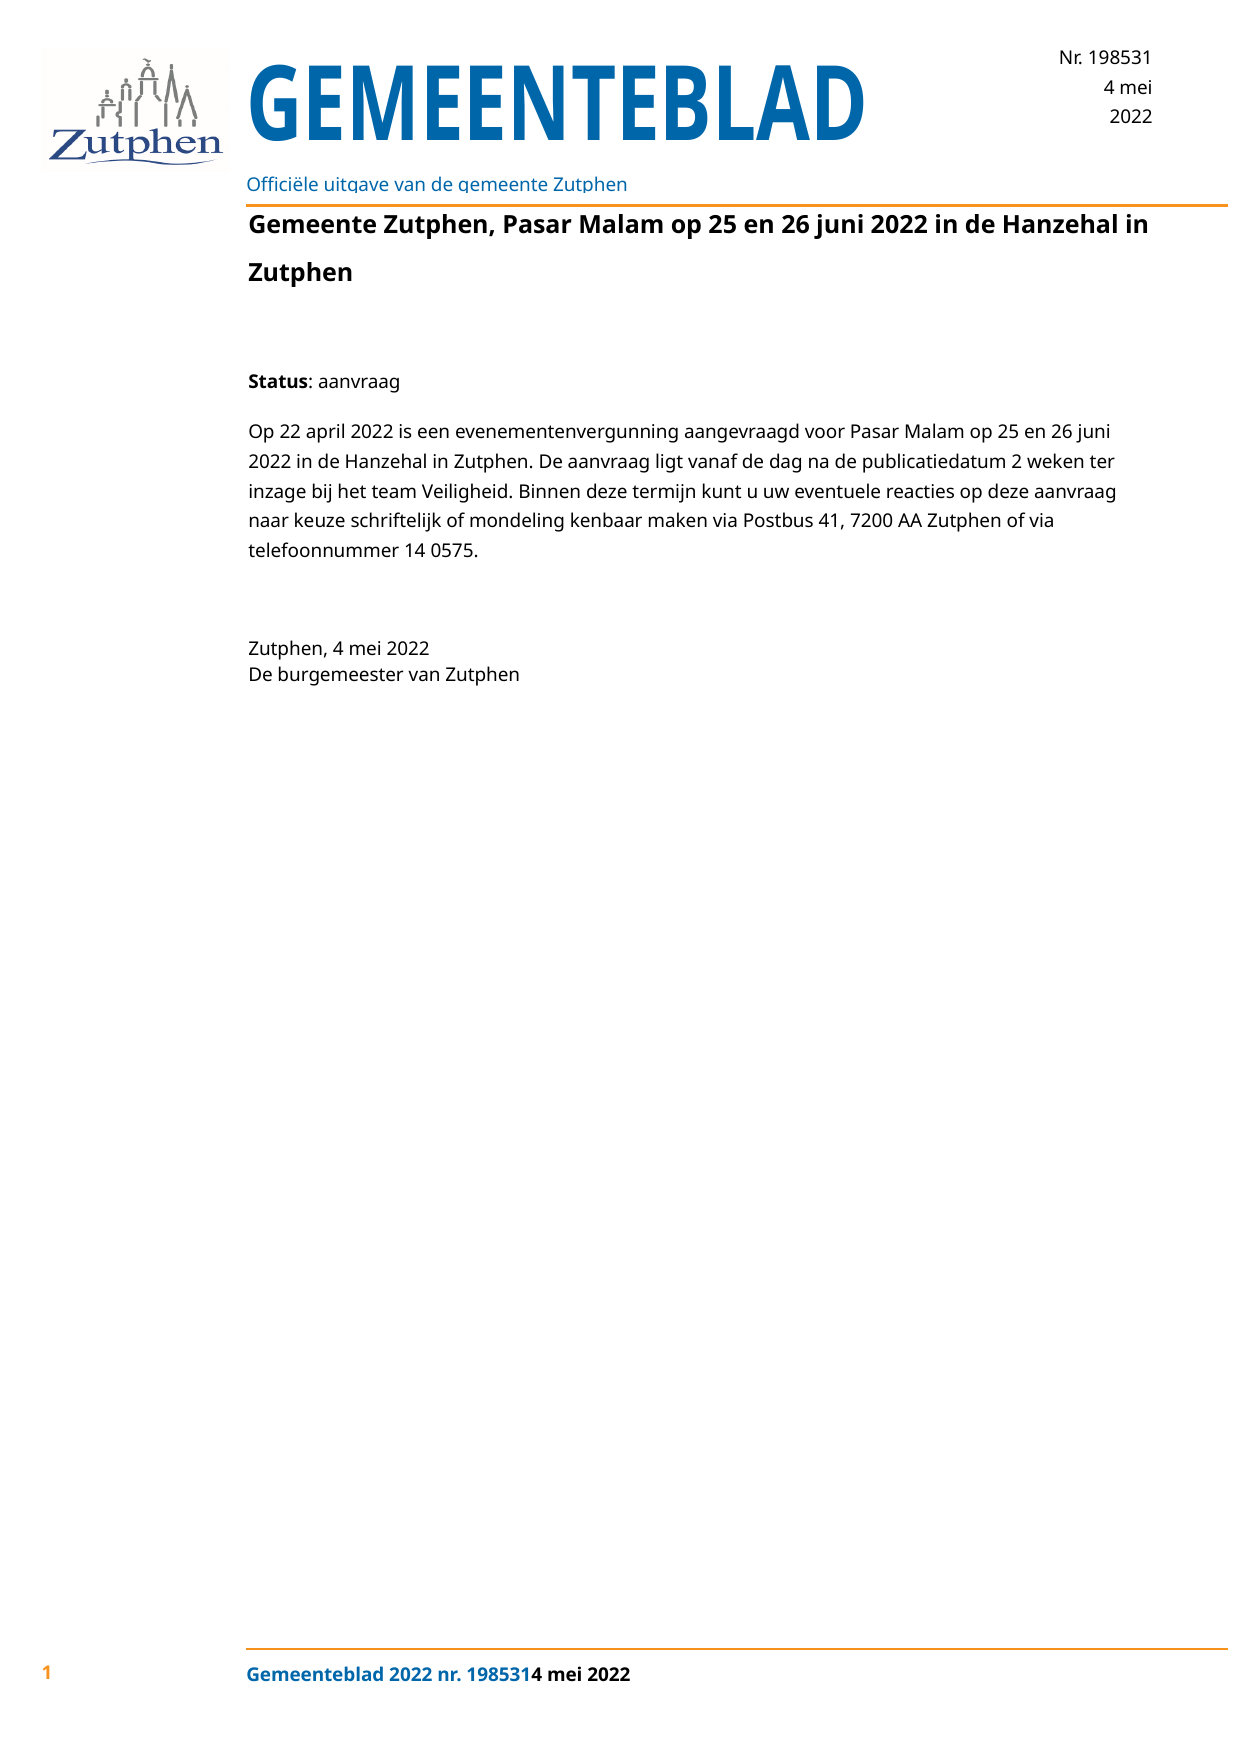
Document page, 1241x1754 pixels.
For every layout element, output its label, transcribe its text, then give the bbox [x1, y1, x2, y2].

text De burgemeester van Zutphen [248, 661, 1152, 687]
text Zutphen, 4 mei 2022 [248, 635, 1152, 661]
text Status: aanvraag [248, 368, 1152, 394]
text Gemeente Zutphen, Pasar Malam op 25 en 26 juni 2022 in de Hanzehal in Zutphen [248, 207, 1152, 288]
text Op 22 april 2022 is een evenementenvergunning aangevraagd voor Pasar Malam op 25 en 26 juni 2022 in de Hanzehal in Zutphen. De aanvraag ligt vanaf de dag na de publicatiedatum 2 weken ter inzage bij het team Veiligheid. Binnen deze termijn kunt u uw eventuele reacties op deze aanvraag naar keuze schriftelijk of mondeling kenbaar maken via Postbus 41, 7200 AA Zutphen of via telefoonnummer 14 0575. [248, 419, 1152, 563]
picture [41, 47, 231, 172]
